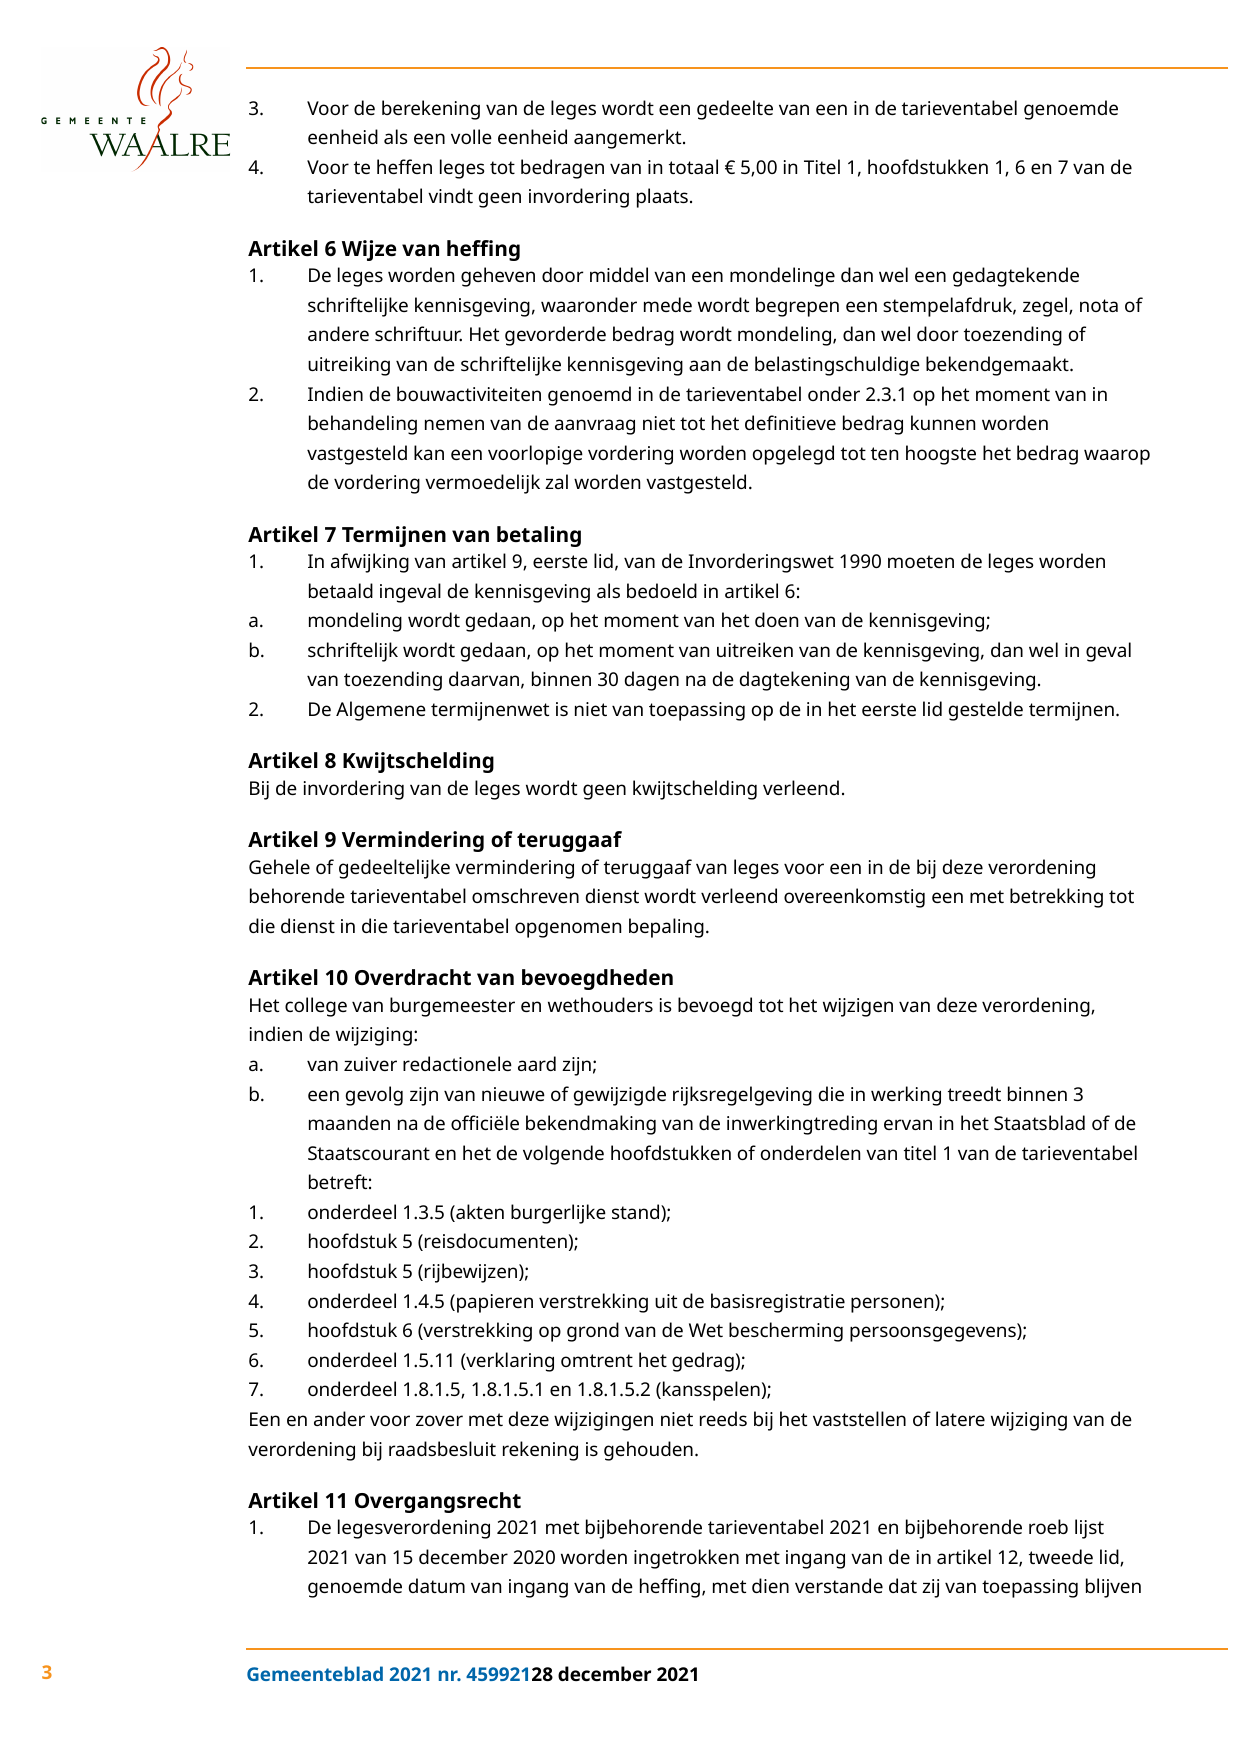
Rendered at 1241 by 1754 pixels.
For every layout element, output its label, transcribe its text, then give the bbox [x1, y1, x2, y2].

list In afwijking van artikel 9, eerste lid, van de Invorderingswet 1990 moeten de leges worden betaald ingeval de kennisgeving als bedoeld in artikel 6: [248, 548, 1152, 604]
text Het college van burgemeester en wethouders is bevoegd tot het wijzigen van deze verordening, indien de wijziging: [248, 992, 1152, 1047]
text Artikel 8 Kwijtschelding [248, 747, 1152, 775]
text Gehele of gedeeltelijke vermindering of teruggaaf van leges voor een in de bij deze verordening behorende tarieventabel omschreven dienst wordt verleend overeenkomstig een met betrekking tot die dienst in die tarieventabel opgenomen bepaling. [248, 854, 1152, 939]
list Voor de berekening van de leges wordt een gedeelte van een in de tarieventabel genoemde eenheid als een volle eenheid aangemerkt. [248, 95, 1152, 150]
list onderdeel 1.4.5 (papieren verstrekking uit de basisregistratie personen); [248, 1288, 1152, 1313]
list De legesverordening 2021 met bijbehorende tarieventabel 2021 en bijbehorende roeb lijst 2021 van 15 december 2020 worden ingetrokken met ingang van de in artikel 12, tweede lid, genoemde datum van ingang van de heffing, met dien verstande dat zij van toepassing blijven [248, 1514, 1152, 1599]
list De Algemene termijnenwet is niet van toepassing op de in het eerste lid gestelde termijnen. [248, 696, 1152, 722]
list onderdeel 1.3.5 (akten burgerlijke stand); [248, 1199, 1152, 1225]
text Artikel 10 Overdracht van bevoegdheden [248, 963, 1152, 992]
list Indien de bouwactiviteiten genoemd in de tarieventabel onder 2.3.1 op het moment van in behandeling nemen van de aanvraag niet tot het definitieve bedrag kunnen worden vastgesteld kan een voorlopige vordering worden opgelegd tot ten hoogste het bedrag waarop de vordering vermoedelijk zal worden vastgesteld. [248, 381, 1152, 495]
picture [41, 47, 231, 172]
list onderdeel 1.5.11 (verklaring omtrent het gedrag); [248, 1347, 1152, 1373]
list van zuiver redactionele aard zijn; [248, 1051, 1152, 1077]
list De leges worden geheven door middel van een mondelinge dan wel een gedagtekende schriftelijke kennisgeving, waaronder mede wordt begrepen een stempelafdruk, zegel, nota of andere schriftuur. Het gevorderde bedrag wordt mondeling, dan wel door toezending of uitreiking van de schriftelijke kennisgeving aan de belastingschuldige bekendgemaakt. [248, 262, 1152, 377]
text Artikel 7 Termijnen van betaling [248, 520, 1152, 548]
text Bij de invordering van de leges wordt geen kwijtschelding verleend. [248, 775, 1152, 801]
list hoofdstuk 5 (rijbewijzen); [248, 1258, 1152, 1284]
text Artikel 11 Overgangsrecht [248, 1486, 1152, 1514]
list een gevolg zijn van nieuwe of gewijzigde rijksregelgeving die in werking treedt binnen 3 maanden na de officiële bekendmaking van de inwerkingtreding ervan in het Staatsblad of de Staatscourant en het de volgende hoofdstukken of onderdelen van titel 1 van de tarieventabel betreft: [248, 1081, 1152, 1195]
list hoofdstuk 5 (reisdocumenten); [248, 1229, 1152, 1254]
text Artikel 6 Wijze van heffing [248, 234, 1152, 262]
list Voor te heffen leges tot bedragen van in totaal € 5,00 in Titel 1, hoofdstukken 1, 6 en 7 van de tarieventabel vindt geen invordering plaats. [248, 154, 1152, 209]
text Een en ander voor zover met deze wijzigingen niet reeds bij het vaststellen of latere wijziging van de verordening bij raadsbesluit rekening is gehouden. [248, 1406, 1152, 1461]
list mondeling wordt gedaan, op het moment van het doen van de kennisgeving; [248, 607, 1152, 633]
list onderdeel 1.8.1.5, 1.8.1.5.1 en 1.8.1.5.2 (kansspelen); [248, 1377, 1152, 1402]
list hoofdstuk 6 (verstrekking op grond van de Wet bescherming persoonsgegevens); [248, 1317, 1152, 1343]
text Artikel 9 Vermindering of teruggaaf [248, 826, 1152, 854]
list schriftelijk wordt gedaan, op het moment van uitreiken van de kennisgeving, dan wel in geval van toezending daarvan, binnen 30 dagen na de dagtekening van de kennisgeving. [248, 637, 1152, 692]
